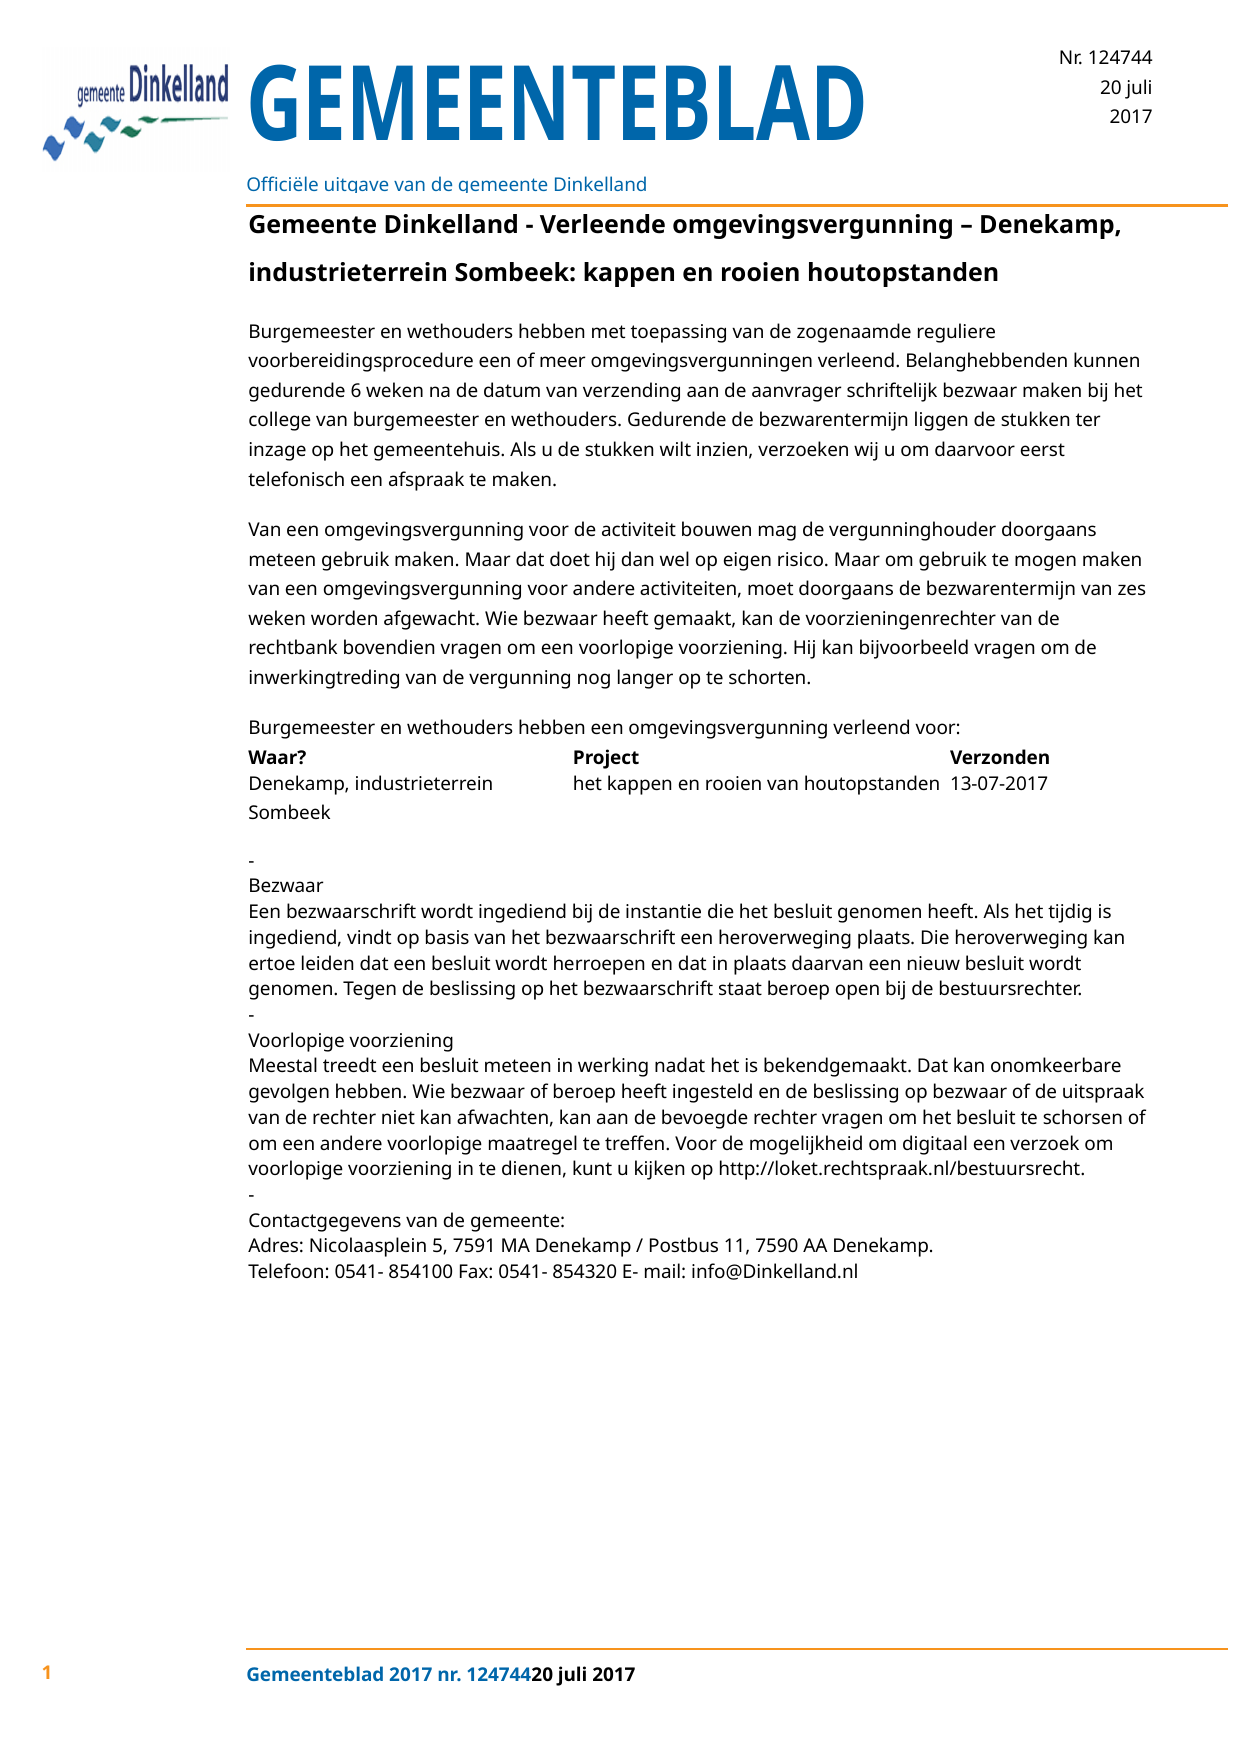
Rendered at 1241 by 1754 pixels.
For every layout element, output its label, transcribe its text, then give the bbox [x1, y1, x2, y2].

table_cell 13-07-2017 [950, 770, 1152, 825]
text Meestal treedt een besluit meteen in werking nadat het is bekendgemaakt. Dat kan onomkeerbare gevolgen hebben. Wie bezwaar of beroep heeft ingesteld en de beslissing op bezwaar of de uitspraak van de rechter niet kan afwachten, kan aan de bevoegde rechter vragen om het besluit te schorsen of om een andere voorlopige maatregel te treffen. Voor de mogelijkheid om digitaal een verzoek om voorlopige voorziening in te dienen, kunt u kijken op http://loket.rechtspraak.nl/bestuursrecht. [248, 1053, 1152, 1181]
text Burgemeester en wethouders hebben een omgevingsvergunning verleend voor: [248, 714, 1152, 740]
text Gemeente Dinkelland - Verleende omgevingsvergunning – Denekamp, industrieterrein Sombeek: kappen en rooien houtopstanden [248, 207, 1152, 288]
table_header Verzonden [950, 744, 1152, 770]
text Van een omgevingsvergunning voor de activiteit bouwen mag de vergunninghouder doorgaans meteen gebruik maken. Maar dat doet hij dan wel op eigen risico. Maar om gebruik te mogen maken van een omgevingsvergunning voor andere activiteiten, moet doorgaans de bezwarentermijn van zes weken worden afgewacht. Wie bezwaar heeft gemaakt, kan de voorzieningenrechter van de rechtbank bovendien vragen om een voorlopige voorziening. Hij kan bijvoorbeeld vragen om de inwerkingtreding van de vergunning nog langer op te schorten. [248, 516, 1152, 690]
text - [248, 1181, 1152, 1207]
text Telefoon: 0541- 854100 Fax: 0541- 854320 E- mail: info@Dinkelland.nl [248, 1258, 1152, 1284]
text Voorlopige voorziening [248, 1027, 1152, 1053]
text Bezwaar [248, 872, 1152, 898]
table_cell het kappen en rooien van houtopstanden [573, 770, 950, 825]
table_header Project [573, 744, 950, 770]
text - [248, 847, 1152, 872]
text - [248, 1001, 1152, 1027]
text Burgemeester en wethouders hebben met toepassing van de zogenaamde reguliere voorbereidingsprocedure een of meer omgevingsvergunningen verleend. Belanghebbenden kunnen gedurende 6 weken na de datum van verzending aan de aanvrager schriftelijk bezwaar maken bij het college van burgemeester en wethouders. Gedurende de bezwarentermijn liggen de stukken ter inzage op het gemeentehuis. Als u de stukken wilt inzien, verzoeken wij u om daarvoor eerst telefonisch een afspraak te maken. [248, 318, 1152, 492]
table_header Waar? [248, 744, 573, 770]
text Een bezwaarschrift wordt ingediend bij de instantie die het besluit genomen heeft. Als het tijdig is ingediend, vindt op basis van het bezwaarschrift een heroverweging plaats. Die heroverweging kan ertoe leiden dat een besluit wordt herroepen en dat in plaats daarvan een nieuw besluit wordt genomen. Tegen de beslissing op het bezwaarschrift staat beroep open bij de bestuursrechter. [248, 898, 1152, 1001]
table_cell Denekamp, industrieterrein Sombeek [248, 770, 573, 825]
text Adres: Nicolaasplein 5, 7591 MA Denekamp / Postbus 11, 7590 AA Denekamp. [248, 1233, 1152, 1258]
picture [41, 47, 231, 172]
text Contactgegevens van de gemeente: [248, 1207, 1152, 1233]
